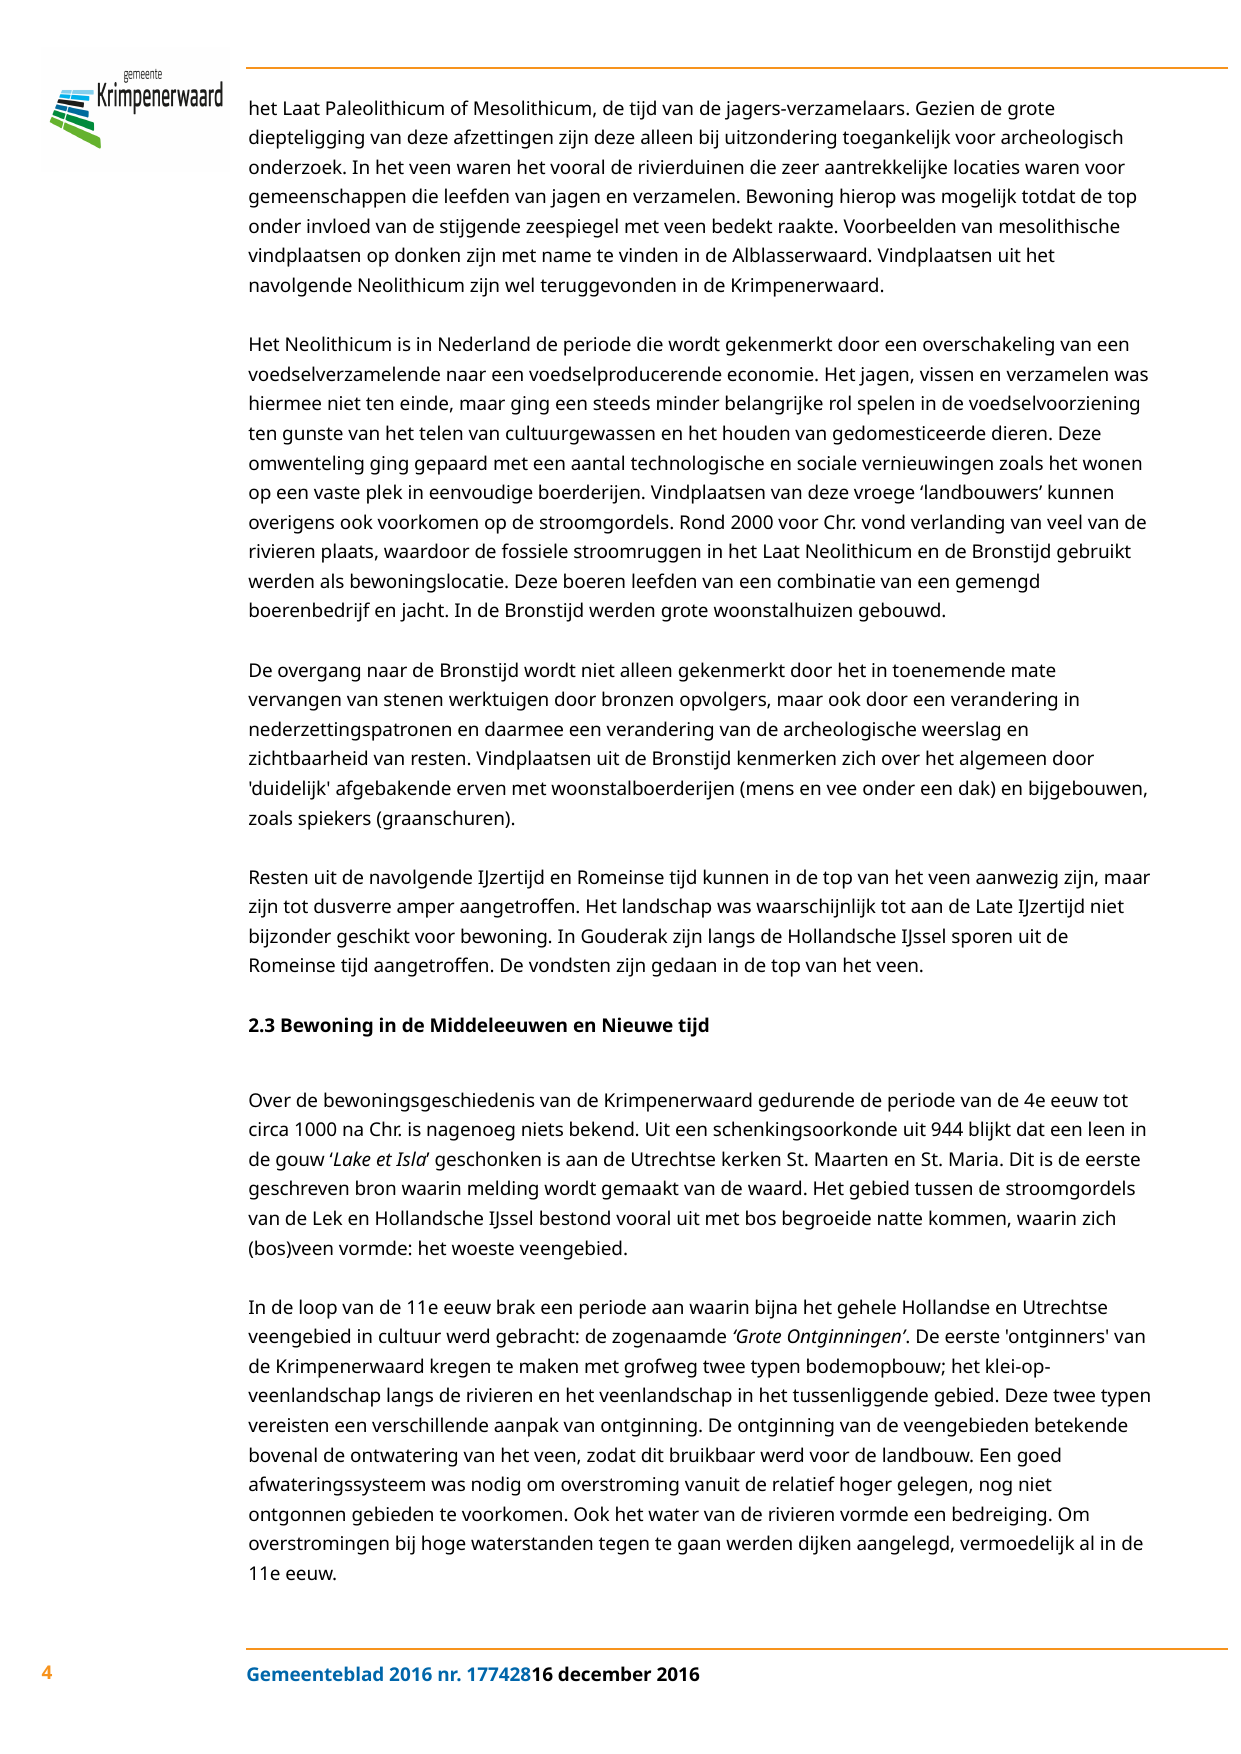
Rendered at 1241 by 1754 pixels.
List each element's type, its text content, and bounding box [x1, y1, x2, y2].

text 2.3 Bewoning in de Middeleeuwen en Nieuwe tijd [248, 1012, 1152, 1038]
text In de loop van de 11e eeuw brak een periode aan waarin bijna het gehele Hollandse en Utrechtse veengebied in cultuur werd gebracht: de zogenaamde ‘Grote Ontginningen’. De eerste 'ontginners' van de Krimpenerwaard kregen te maken met grofweg twee typen bodemopbouw; het klei-op-veenlandschap langs de rivieren en het veenlandschap in het tussenliggende gebied. Deze twee typen vereisten een verschillende aanpak van ontginning. De ontginning van de veengebieden betekende bovenal de ontwatering van het veen, zodat dit bruikbaar werd voor de landbouw. Een goed afwateringssysteem was nodig om overstroming vanuit de relatief hoger gelegen, nog niet ontgonnen gebieden te voorkomen. Ook het water van de rivieren vormde een bedreiging. Om overstromingen bij hoge waterstanden tegen te gaan werden dijken aangelegd, vermoedelijk al in de 11e eeuw. [248, 1294, 1152, 1586]
text Het Neolithicum is in Nederland de periode die wordt gekenmerkt door een overschakeling van een voedselverzamelende naar een voedselproducerende economie. Het jagen, vissen en verzamelen was hiermee niet ten einde, maar ging een steeds minder belangrijke rol spelen in de voedselvoorziening ten gunste van het telen van cultuurgewassen en het houden van gedomesticeerde dieren. Deze omwenteling ging gepaard met een aantal technologische en sociale vernieuwingen zoals het wonen op een vaste plek in eenvoudige boerderijen. Vindplaatsen van deze vroege ‘landbouwers’ kunnen overigens ook voorkomen op de stroomgordels. Rond 2000 voor Chr. vond verlanding van veel van de rivieren plaats, waardoor de fossiele stroomruggen in het Laat Neolithicum en de Bronstijd gebruikt werden als bewoningslocatie. Deze boeren leefden van een combinatie van een gemengd boerenbedrijf en jacht. In de Bronstijd werden grote woonstalhuizen gebouwd. [248, 331, 1152, 623]
picture [41, 47, 231, 172]
text het Laat Paleolithicum of Mesolithicum, de tijd van de jagers-verzamelaars. Gezien de grote diepteligging van deze afzettingen zijn deze alleen bij uitzondering toegankelijk voor archeologisch onderzoek. In het veen waren het vooral de rivierduinen die zeer aantrekkelijke locaties waren voor gemeenschappen die leefden van jagen en verzamelen. Bewoning hierop was mogelijk totdat de top onder invloed van de stijgende zeespiegel met veen bedekt raakte. Voorbeelden van mesolithische vindplaatsen op donken zijn met name te vinden in de Alblasserwaard. Vindplaatsen uit het navolgende Neolithicum zijn wel teruggevonden in de Krimpenerwaard. [248, 95, 1152, 298]
text Over de bewoningsgeschiedenis van de Krimpenerwaard gedurende de periode van de 4e eeuw tot circa 1000 na Chr. is nagenoeg niets bekend. Uit een schenkingsoorkonde uit 944 blijkt dat een leen in de gouw ‘Lake et Isla’ geschonken is aan de Utrechtse kerken St. Maarten en St. Maria. Dit is de eerste geschreven bron waarin melding wordt gemaakt van de waard. Het gebied tussen de stroomgordels van de Lek en Hollandsche IJssel bestond vooral uit met bos begroeide natte kommen, waarin zich (bos)veen vormde: het woeste veengebied. [248, 1087, 1152, 1261]
text De overgang naar de Bronstijd wordt niet alleen gekenmerkt door het in toenemende mate vervangen van stenen werktuigen door bronzen opvolgers, maar ook door een verandering in nederzettingspatronen en daarmee een verandering van de archeologische weerslag en zichtbaarheid van resten. Vindplaatsen uit de Bronstijd kenmerken zich over het algemeen door 'duidelijk' afgebakende erven met woonstalboerderijen (mens en vee onder een dak) en bijgebouwen, zoals spiekers (graanschuren). [248, 657, 1152, 831]
text Resten uit de navolgende IJzertijd en Romeinse tijd kunnen in de top van het veen aanwezig zijn, maar zijn tot dusverre amper aangetroffen. Het landschap was waarschijnlijk tot aan de Late IJzertijd niet bijzonder geschikt voor bewoning. In Gouderak zijn langs de Hollandsche IJssel sporen uit de Romeinse tijd aangetroffen. De vondsten zijn gedaan in de top van het veen. [248, 864, 1152, 978]
